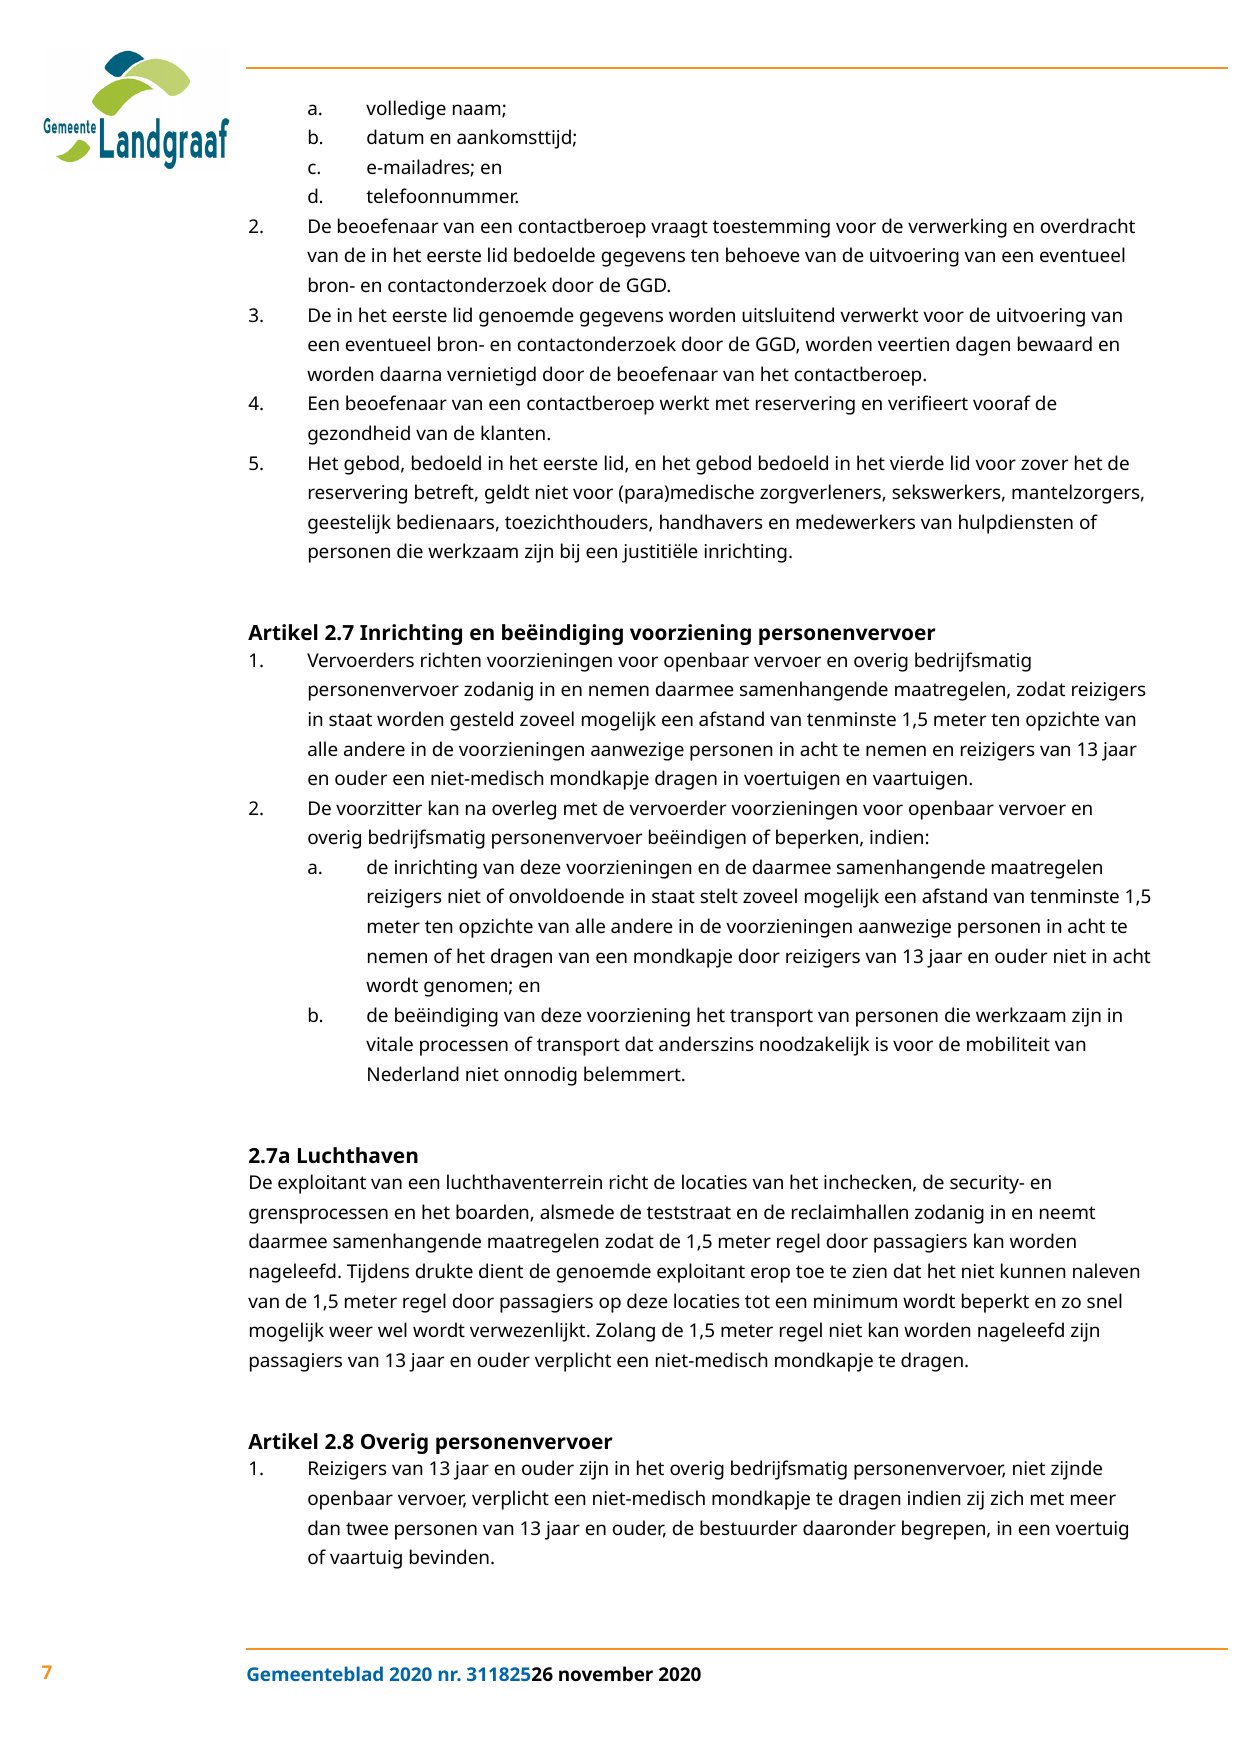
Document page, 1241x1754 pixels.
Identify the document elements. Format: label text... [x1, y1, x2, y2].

text De exploitant van een luchthaventerrein richt de locaties van het inchecken, de security- en grensprocessen en het boarden, alsmede de teststraat en de reclaimhallen zodanig in en neemt daarmee samenhangende maatregelen zodat de 1,5 meter regel door passagiers kan worden nageleefd. Tijdens drukte dient de genoemde exploitant erop toe te zien dat het niet kunnen naleven van de 1,5 meter regel door passagiers op deze locaties tot een minimum wordt beperkt en zo snel mogelijk weer wel wordt verwezenlijkt. Zolang de 1,5 meter regel niet kan worden nageleefd zijn passagiers van 13 jaar en ouder verplicht een niet-medisch mondkapje te dragen. [248, 1169, 1152, 1373]
text Artikel 2.7 Inrichting en beëindiging voorziening personenvervoer [248, 618, 1152, 647]
list e-mailadres; en [307, 154, 1152, 180]
text 2.7a Luchthaven [248, 1141, 1152, 1169]
list Een beoefenaar van een contactberoep werkt met reservering en verifieert vooraf de gezondheid van de klanten. [248, 391, 1152, 446]
list volledige naam; [307, 95, 1152, 121]
list De in het eerste lid genoemde gegevens worden uitsluitend verwerkt voor de uitvoering van een eventueel bron- en contactonderzoek door de GGD, worden veertien dagen bewaard en worden daarna vernietigd door de beoefenaar van het contactberoep. [248, 302, 1152, 387]
list De voorzitter kan na overleg met de vervoerder voorzieningen voor openbaar vervoer en overig bedrijfsmatig personenvervoer beëindigen of beperken, indien: [248, 795, 1152, 850]
list Reizigers van 13 jaar en ouder zijn in het overig bedrijfsmatig personenvervoer, niet zijnde openbaar vervoer, verplicht een niet-medisch mondkapje te dragen indien zij zich met meer dan twee personen van 13 jaar en ouder, de bestuurder daaronder begrepen, in een voertuig of vaartuig bevinden. [248, 1456, 1152, 1570]
list datum en aankomsttijd; [307, 124, 1152, 150]
picture [41, 47, 231, 172]
list Het gebod, bedoeld in het eerste lid, en het gebod bedoeld in het vierde lid voor zover het de reservering betreft, geldt niet voor (para)medische zorgverleners, sekswerkers, mantelzorgers, geestelijk bedienaars, toezichthouders, handhavers en medewerkers van hulpdiensten of personen die werkzaam zijn bij een justitiële inrichting. [248, 450, 1152, 564]
list Vervoerders richten voorzieningen voor openbaar vervoer en overig bedrijfsmatig personenvervoer zodanig in en nemen daarmee samenhangende maatregelen, zodat reizigers in staat worden gesteld zoveel mogelijk een afstand van tenminste 1,5 meter ten opzichte van alle andere in de voorzieningen aanwezige personen in acht te nemen en reizigers van 13 jaar en ouder een niet-medisch mondkapje dragen in voertuigen en vaartuigen. [248, 647, 1152, 791]
list De beoefenaar van een contactberoep vraagt toestemming voor de verwerking en overdracht van de in het eerste lid bedoelde gegevens ten behoeve van de uitvoering van een eventueel bron- en contactonderzoek door de GGD. [248, 213, 1152, 298]
list de beëindiging van deze voorziening het transport van personen die werkzaam zijn in vitale processen of transport dat anderszins noodzakelijk is voor de mobiliteit van Nederland niet onnodig belemmert. [307, 1002, 1152, 1087]
text Artikel 2.8 Overig personenvervoer [248, 1427, 1152, 1456]
list telefoonnummer. [307, 183, 1152, 209]
list de inrichting van deze voorzieningen en de daarmee samenhangende maatregelen reizigers niet of onvoldoende in staat stelt zoveel mogelijk een afstand van tenminste 1,5 meter ten opzichte van alle andere in de voorzieningen aanwezige personen in acht te nemen of het dragen van een mondkapje door reizigers van 13 jaar en ouder niet in acht wordt genomen; en [307, 854, 1152, 998]
